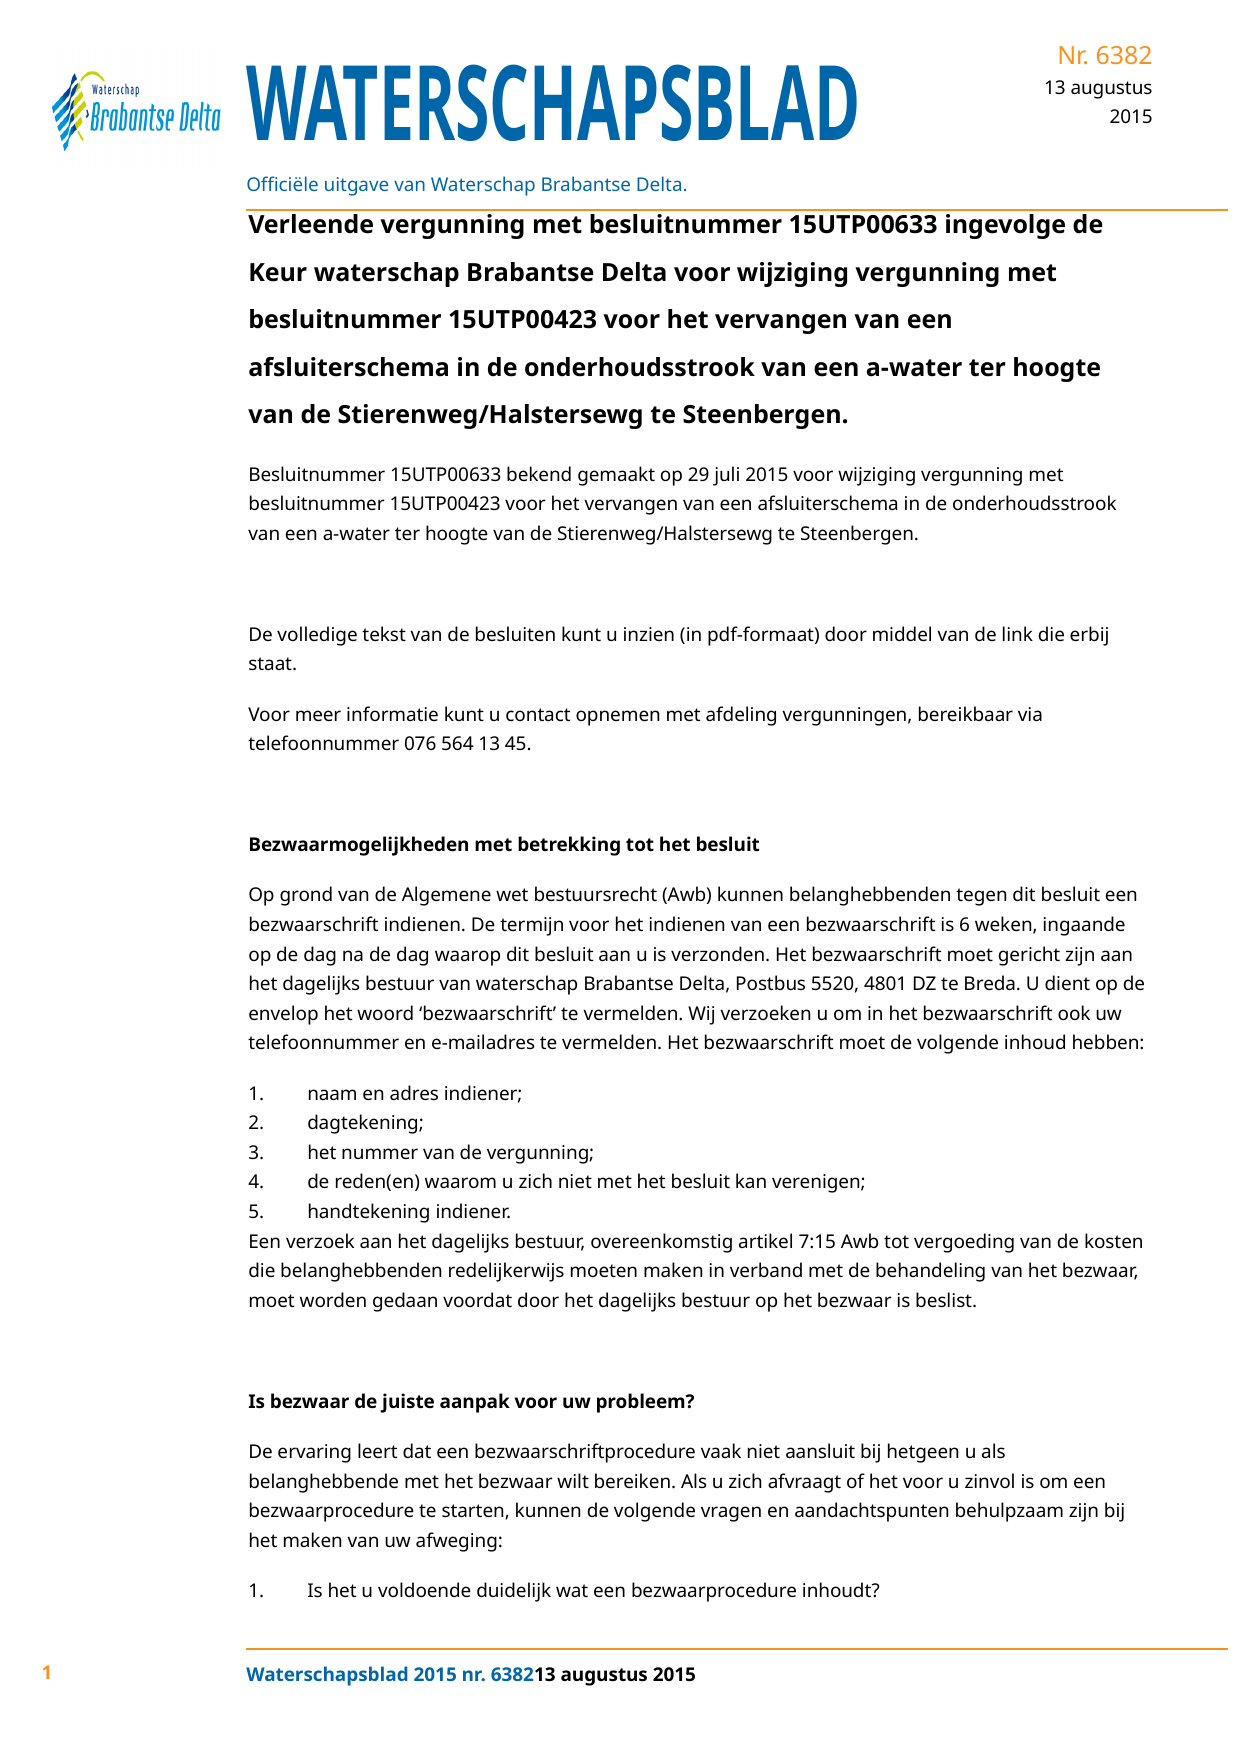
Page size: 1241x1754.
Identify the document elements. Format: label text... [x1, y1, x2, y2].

text Een verzoek aan het dagelijks bestuur, overeenkomstig artikel 7:15 Awb tot vergoeding van de kosten die belanghebbenden redelijkerwijs moeten maken in verband met de behandeling van het bezwaar, moet worden gedaan voordat door het dagelijks bestuur op het bezwaar is beslist. [248, 1228, 1152, 1313]
list handtekening indiener. [248, 1198, 1152, 1224]
text De ervaring leert dat een bezwaarschriftprocedure vaak niet aansluit bij hetgeen u als belanghebbende met het bezwaar wilt bereiken. Als u zich afvraagt of het voor u zinvol is om een bezwaarprocedure te starten, kunnen de volgende vragen en aandachtspunten behulpzaam zijn bij het maken van uw afweging: [248, 1438, 1152, 1553]
list naam en adres indiener; [248, 1080, 1152, 1106]
text Is bezwaar de juiste aanpak voor uw probleem? [248, 1388, 1152, 1413]
text Bezwaarmogelijkheden met betrekking tot het besluit [248, 831, 1152, 857]
text Op grond van de Algemene wet bestuursrecht (Awb) kunnen belanghebbenden tegen dit besluit een bezwaarschrift indienen. De termijn voor het indienen van een bezwaarschrift is 6 weken, ingaande op de dag na de dag waarop dit besluit aan u is verzonden. Het bezwaarschrift moet gericht zijn aan het dagelijks bestuur van waterschap Brabantse Delta, Postbus 5520, 4801 DZ te Breda. U dient op de envelop het woord ‘bezwaarschrift’ te vermelden. Wij verzoeken u om in het bezwaarschrift ook uw telefoonnummer en e‑mailadres te vermelden. Het bezwaarschrift moet de volgende inhoud hebben: [248, 882, 1152, 1055]
list Is het u voldoende duidelijk wat een bezwaarprocedure inhoudt? [248, 1577, 1152, 1603]
text Besluitnummer 15UTP00633 bekend gemaakt op 29 juli 2015 voor wijziging vergunning met besluitnummer 15UTP00423 voor het vervangen van een afsluiterschema in de onderhoudsstrook van een a-water ter hoogte van de Stierenweg/Halstersewg te Steenbergen. [248, 461, 1152, 546]
text Verleende vergunning met besluitnummer 15UTP00633 ingevolge de Keur waterschap Brabantse Delta voor wijziging vergunning met besluitnummer 15UTP00423 voor het vervangen van een afsluiterschema in de onderhoudsstrook van een a-water ter hoogte van de Stierenweg/Halstersewg te Steenbergen. [248, 211, 1152, 431]
text Voor meer informatie kunt u contact opnemen met afdeling vergunningen, bereikbaar via telefoonnummer 076 564 13 45. [248, 701, 1152, 756]
list de reden(en) waarom u zich niet met het besluit kan verenigen; [248, 1169, 1152, 1194]
list het nummer van de vergunning; [248, 1139, 1152, 1165]
picture [41, 47, 231, 172]
list dagtekening; [248, 1109, 1152, 1135]
text De volledige tekst van de besluiten kunt u inzien (in pdf-formaat) door middel van de link die erbij staat. [248, 621, 1152, 676]
